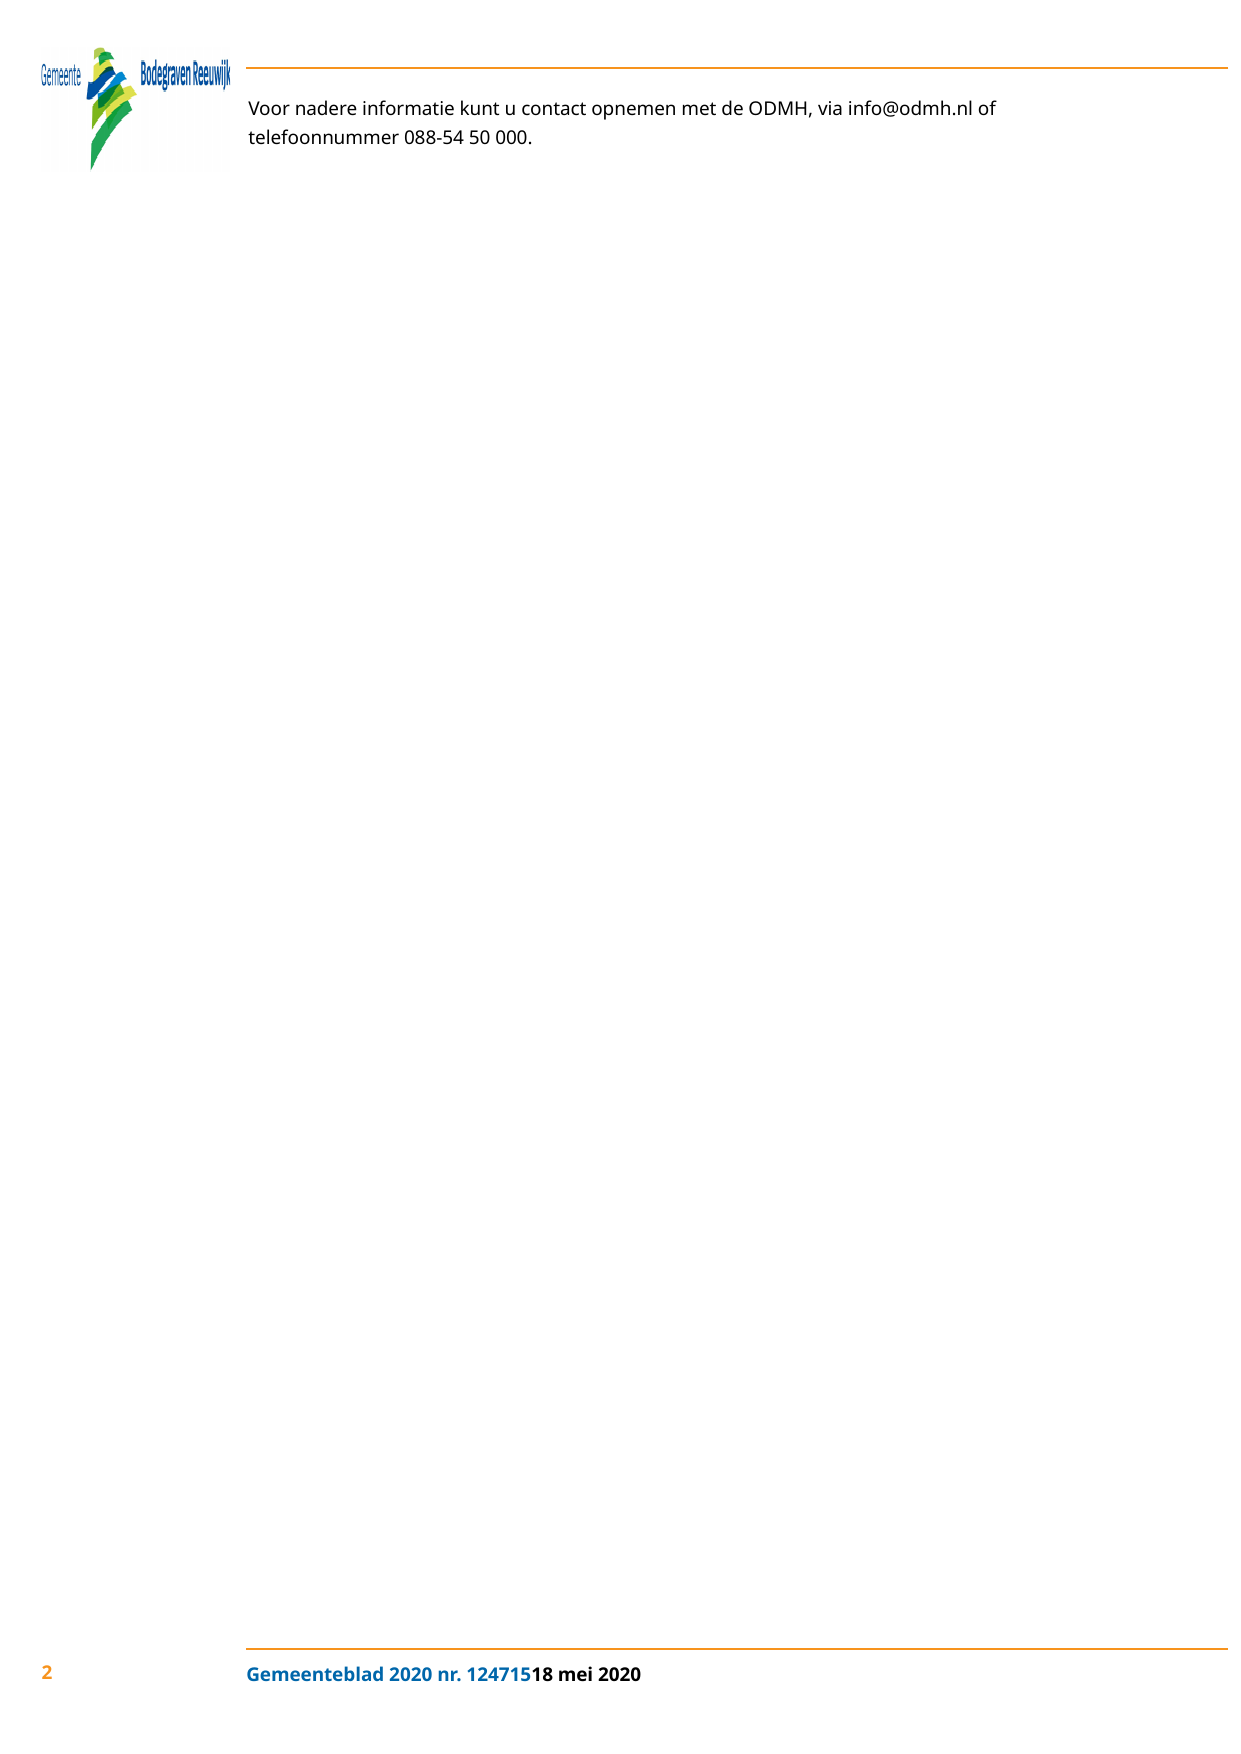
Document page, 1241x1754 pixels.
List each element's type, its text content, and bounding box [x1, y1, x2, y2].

text Voor nadere informatie kunt u contact opnemen met de ODMH, via info@odmh.nl of telefoonnummer 088-54 50 000. [248, 95, 1152, 150]
picture [41, 47, 231, 172]
